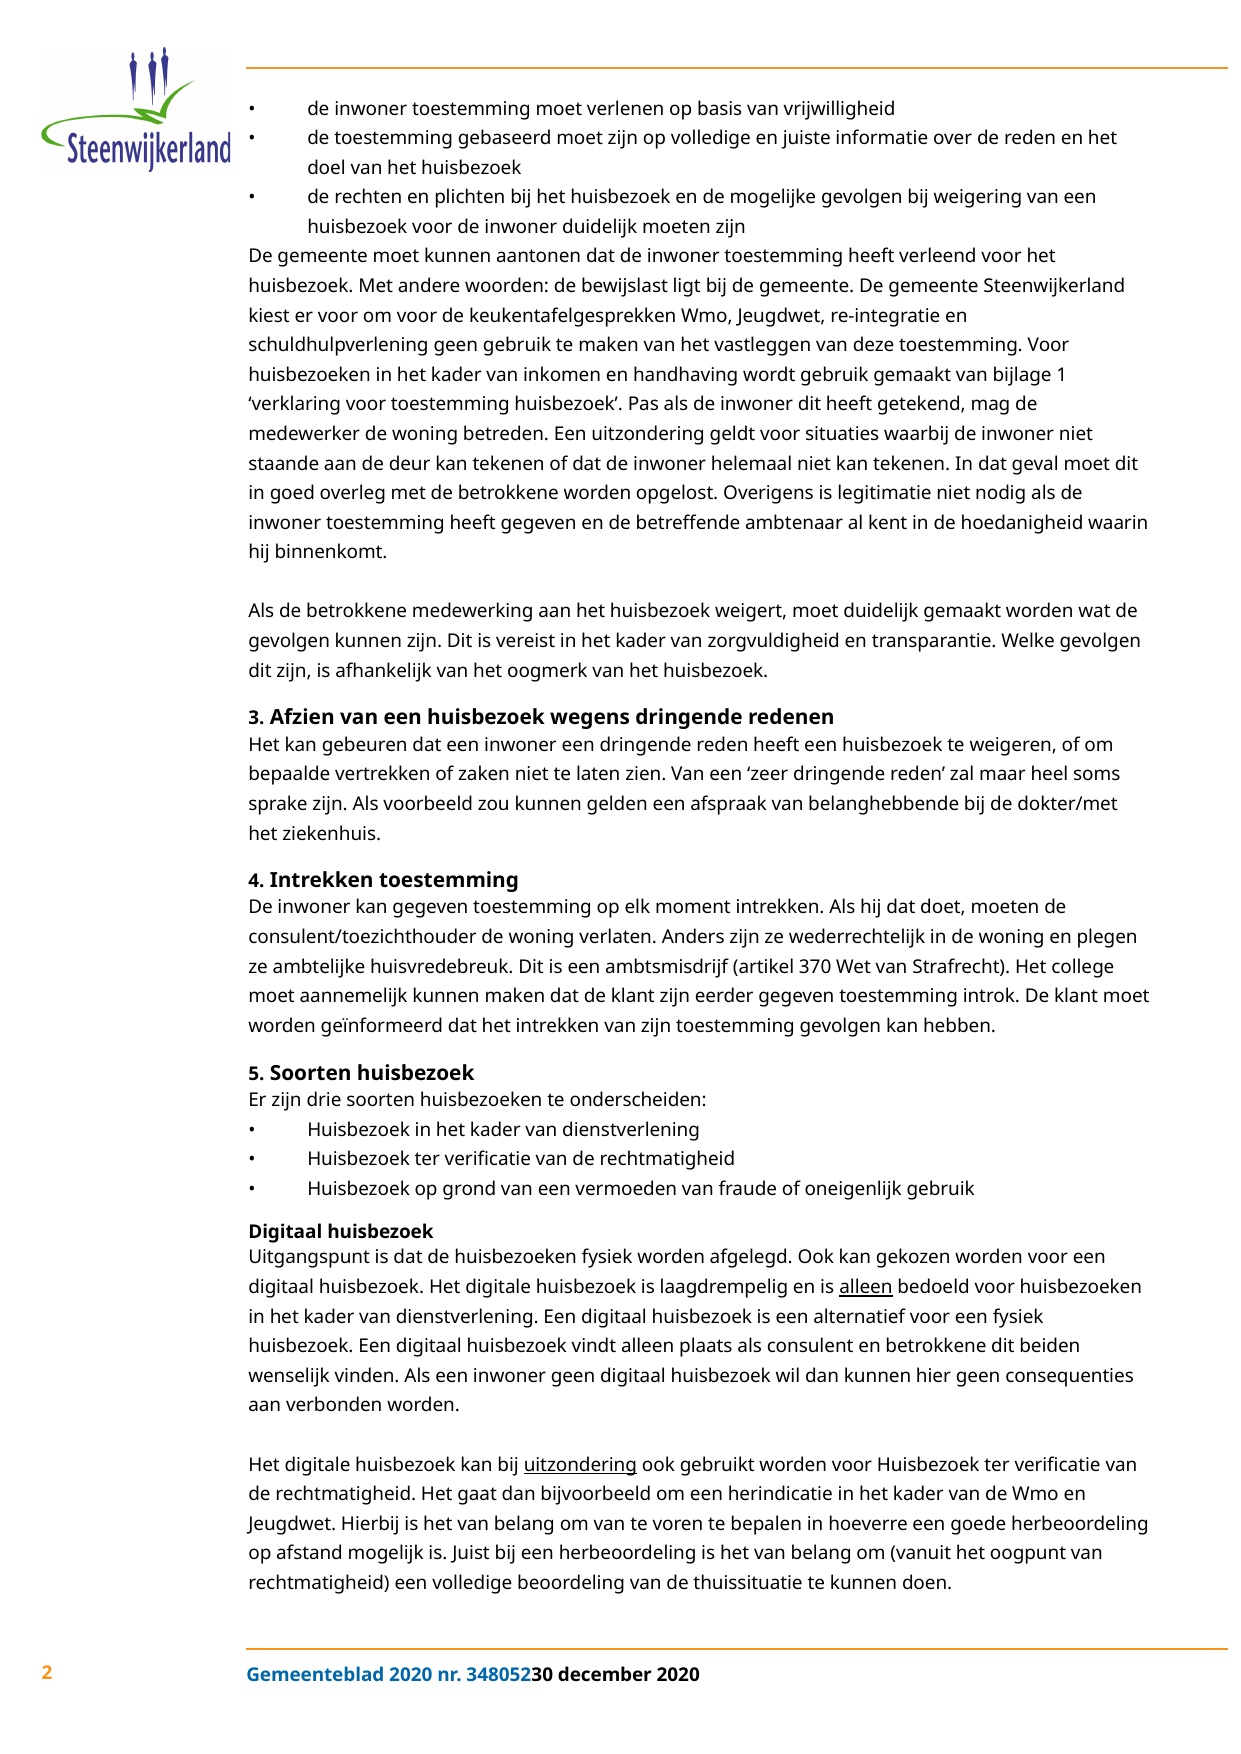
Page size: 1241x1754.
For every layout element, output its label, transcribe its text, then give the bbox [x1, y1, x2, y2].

list de inwoner toestemming moet verlenen op basis van vrijwilligheid [248, 95, 1152, 121]
text 3. Afzien van een huisbezoek wegens dringende redenen [248, 702, 1152, 731]
text De gemeente moet kunnen aantonen dat de inwoner toestemming heeft verleend voor het huisbezoek. Met andere woorden: de bewijslast ligt bij de gemeente. De gemeente Steenwijkerland kiest er voor om voor de keukentafelgesprekken Wmo, Jeugdwet, re-integratie en schuldhulpverlening geen gebruik te maken van het vastleggen van deze toestemming. Voor huisbezoeken in het kader van inkomen en handhaving wordt gebruik gemaakt van bijlage 1 ‘verklaring voor toestemming huisbezoek’. Pas als de inwoner dit heeft getekend, mag de medewerker de woning betreden. Een uitzondering geldt voor situaties waarbij de inwoner niet staande aan de deur kan tekenen of dat de inwoner helemaal niet kan tekenen. In dat geval moet dit in goed overleg met de betrokkene worden opgelost. Overigens is legitimatie niet nodig als de inwoner toestemming heeft gegeven en de betreffende ambtenaar al kent in de hoedanigheid waarin hij binnenkomt. [248, 243, 1152, 564]
text Het kan gebeuren dat een inwoner een dringende reden heeft een huisbezoek te weigeren, of om bepaalde vertrekken of zaken niet te laten zien. Van een ‘zeer dringende reden’ zal maar heel soms sprake zijn. Als voorbeeld zou kunnen gelden een afspraak van belanghebbende bij de dokter/met het ziekenhuis. [248, 731, 1152, 845]
text 4. Intrekken toestemming [248, 865, 1152, 894]
text De inwoner kan gegeven toestemming op elk moment intrekken. Als hij dat doet, moeten de consulent/toezichthouder de woning verlaten. Anders zijn ze wederrechtelijk in de woning en plegen ze ambtelijke huisvredebreuk. Dit is een ambtsmisdrijf (artikel 370 Wet van Strafrecht). Het college moet aannemelijk kunnen maken dat de klant zijn eerder gegeven toestemming introk. De klant moet worden geïnformeerd dat het intrekken van zijn toestemming gevolgen kan hebben. [248, 894, 1152, 1038]
list de toestemming gebaseerd moet zijn op volledige en juiste informatie over de reden en het doel van het huisbezoek [248, 124, 1152, 180]
text 5. Soorten huisbezoek [248, 1058, 1152, 1086]
list Huisbezoek ter verificatie van de rechtmatigheid [248, 1145, 1152, 1171]
picture [41, 47, 231, 172]
text Als de betrokkene medewerking aan het huisbezoek weigert, moet duidelijk gemaakt worden wat de gevolgen kunnen zijn. Dit is vereist in het kader van zorgvuldigheid en transparantie. Welke gevolgen dit zijn, is afhankelijk van het oogmerk van het huisbezoek. [248, 598, 1152, 683]
list Huisbezoek op grond van een vermoeden van fraude of oneigenlijk gebruik [248, 1175, 1152, 1201]
list de rechten en plichten bij het huisbezoek en de mogelijke gevolgen bij weigering van een huisbezoek voor de inwoner duidelijk moeten zijn [248, 183, 1152, 239]
text Het digitale huisbezoek kan bij uitzondering ook gebruikt worden voor Huisbezoek ter verificatie van de rechtmatigheid. Het gaat dan bijvoorbeeld om een herindicatie in het kader van de Wmo en Jeugdwet. Hierbij is het van belang om van te voren te bepalen in hoeverre een goede herbeoordeling op afstand mogelijk is. Juist bij een herbeoordeling is het van belang om (vanuit het oogpunt van rechtmatigheid) een volledige beoordeling van de thuissituatie te kunnen doen. [248, 1451, 1152, 1595]
text Uitgangspunt is dat de huisbezoeken fysiek worden afgelegd. Ook kan gekozen worden voor een digitaal huisbezoek. Het digitale huisbezoek is laagdrempelig en is alleen bedoeld voor huisbezoeken in het kader van dienstverlening. Een digitaal huisbezoek is een alternatief voor een fysiek huisbezoek. Een digitaal huisbezoek vindt alleen plaats als consulent en betrokkene dit beiden wenselijk vinden. Als een inwoner geen digitaal huisbezoek wil dan kunnen hier geen consequenties aan verbonden worden. [248, 1244, 1152, 1417]
list Huisbezoek in het kader van dienstverlening [248, 1116, 1152, 1141]
text Digitaal huisbezoek [248, 1218, 1152, 1244]
text Er zijn drie soorten huisbezoeken te onderscheiden: [248, 1086, 1152, 1112]
